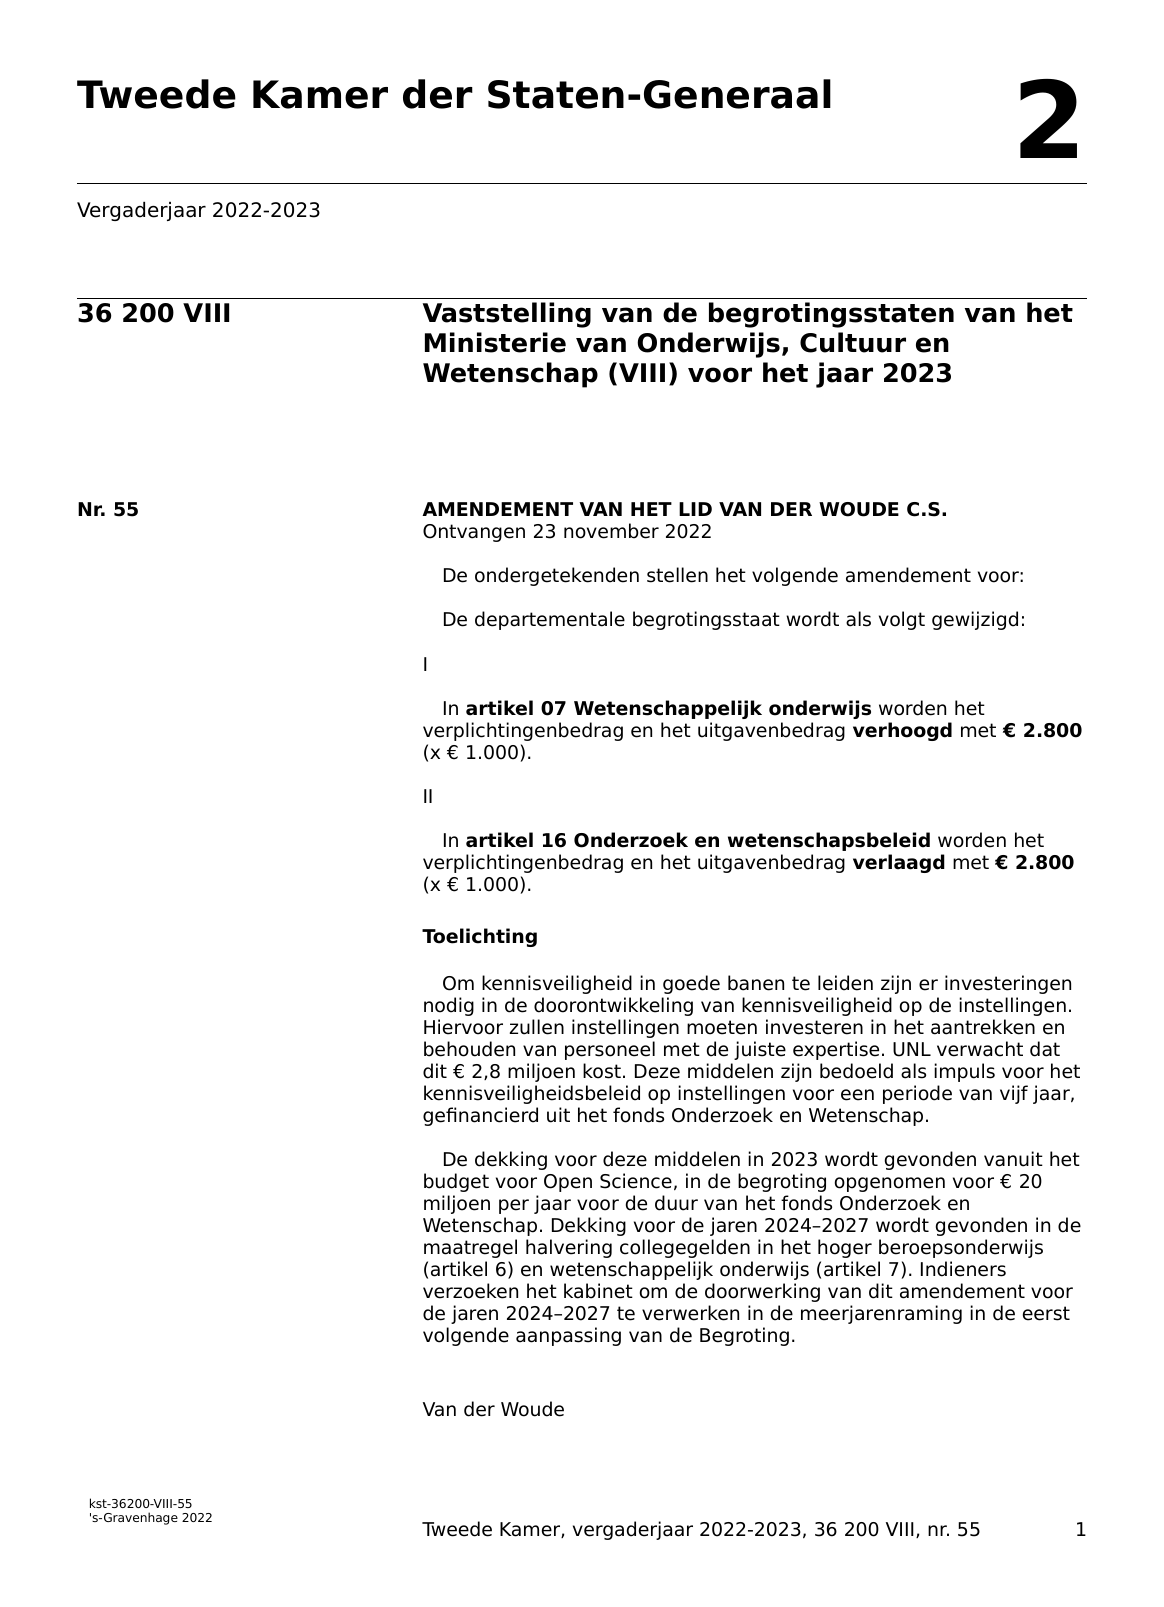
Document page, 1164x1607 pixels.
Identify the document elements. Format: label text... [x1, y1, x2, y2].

text De departementale begrotingsstaat wordt als volgt gewijzigd: [422, 609, 1087, 631]
subtitle 36 200 VIII Vaststelling van de begrotingsstaten van het Ministerie van Onderwijs, Cultuur en Wetenschap (VIII) voor het jaar 2023 [77, 299, 1087, 388]
text I [422, 653, 1087, 676]
text 's-Gravenhage 2022 [88, 1511, 323, 1525]
text Ontvangen 23 november 2022 [422, 521, 1087, 543]
subtitle Nr. 55 AMENDEMENT VAN HET LID VAN DER WOUDE C.S. [77, 499, 1087, 521]
table_header Tweede Kamer der Staten-Generaal [77, 59, 886, 183]
text Om kennisveiligheid in goede banen te leiden zijn er investeringen nodig in de doorontwikkeling van kennisveiligheid op de instellingen. Hiervoor zullen instellingen moeten investeren in het aantrekken en behouden van personeel met de juiste expertise. UNL verwacht dat dit € 2,8 miljoen kost. Deze middelen zijn bedoeld als impuls voor het kennisveiligheidsbeleid op instellingen voor een periode van vijf jaar, gefinancierd uit het fonds Onderzoek en Wetenschap. [422, 973, 1087, 1127]
table_header 2 [886, 59, 1087, 183]
text In artikel 07 Wetenschappelijk onderwijs worden het verplichtingenbedrag en het uitgavenbedrag verhoogd met € 2.800 (x € 1.000). [422, 698, 1087, 764]
text kst-36200-VIII-55 [88, 1497, 323, 1511]
text Van der Woude [422, 1377, 1087, 1443]
text In artikel 16 Onderzoek en wetenschapsbeleid worden het verplichtingenbedrag en het uitgavenbedrag verlaagd met € 2.800 (x € 1.000). [422, 830, 1087, 896]
text De ondergetekenden stellen het volgende amendement voor: [422, 565, 1087, 587]
table_cell Vergaderjaar 2022-2023 [77, 184, 1087, 298]
text De dekking voor deze middelen in 2023 wordt gevonden vanuit het budget voor Open Science, in de begroting opgenomen voor € 20 miljoen per jaar voor de duur van het fonds Onderzoek en Wetenschap. Dekking voor de jaren 2024–2027 wordt gevonden in de maatregel halvering collegegelden in het hoger beroepsonderwijs (artikel 6) en wetenschappelijk onderwijs (artikel 7). Indieners verzoeken het kabinet om de doorwerking van dit amendement voor de jaren 2024–2027 te verwerken in de meerjarenraming in de eerst volgende aanpassing van de Begroting. [422, 1149, 1087, 1347]
subtitle Toelichting [422, 926, 1087, 948]
text II [422, 786, 1087, 808]
